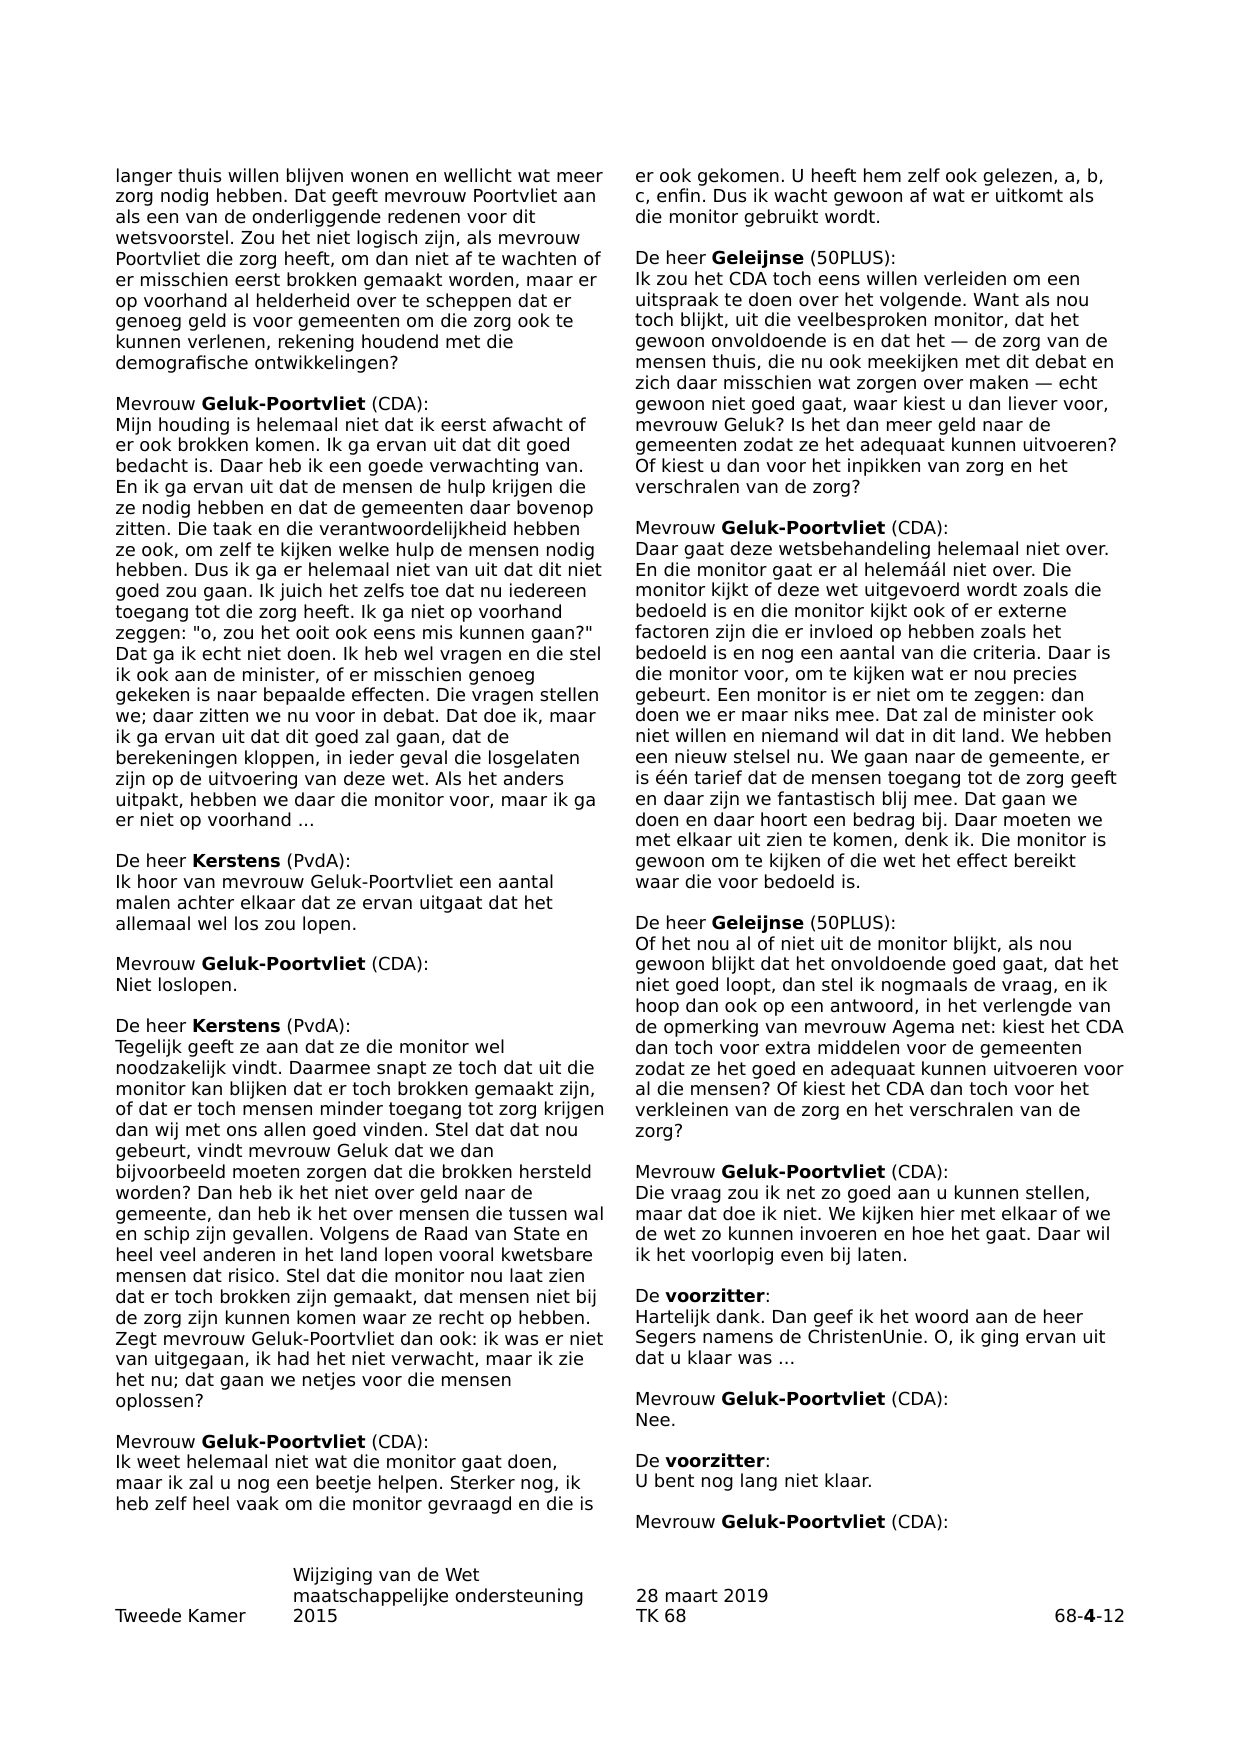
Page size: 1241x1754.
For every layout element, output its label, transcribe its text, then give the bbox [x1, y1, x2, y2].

text Mevrouw Geluk-Poortvliet (CDA): [635, 1162, 1125, 1182]
text De heer Kerstens (PvdA): [115, 851, 605, 872]
text De voorzitter: [635, 1451, 1125, 1471]
text De voorzitter: [635, 1286, 1125, 1306]
text Mevrouw Geluk-Poortvliet (CDA): [115, 394, 605, 414]
text Daar gaat deze wetsbehandeling helemaal niet over. En die monitor gaat er al helemáál niet over. Die monitor kijkt of deze wet uitgevoerd wordt zoals die bedoeld is en die monitor kijkt ook of er externe factoren zijn die er invloed op hebben zoals het bedoeld is en nog een aantal van die criteria. Daar is die monitor voor, om te kijken wat er nou precies gebeurt. Een monitor is er niet om te zeggen: dan doen we er maar niks mee. Dat zal de minister ook niet willen en niemand wil dat in dit land. We hebben een nieuw stelsel nu. We gaan naar de gemeente, er is één tarief dat de mensen toegang tot de zorg geeft en daar zijn we fantastisch blij mee. Dat gaan we doen en daar hoort een bedrag bij. Daar moeten we met elkaar uit zien te komen, denk ik. Die monitor is gewoon om te kijken of die wet het effect bereikt waar die voor bedoeld is. [635, 538, 1125, 893]
text Nee. [635, 1410, 1125, 1431]
text Ik hoor van mevrouw Geluk-Poortvliet een aantal malen achter elkaar dat ze ervan uitgaat dat het allemaal wel los zou lopen. [115, 872, 605, 934]
text Mevrouw Geluk-Poortvliet (CDA): [635, 1389, 1125, 1410]
text De heer Geleijnse (50PLUS): [635, 248, 1125, 268]
text Niet loslopen. [115, 975, 605, 996]
text Ik zou het CDA toch eens willen verleiden om een uitspraak te doen over het volgende. Want als nou toch blijkt, uit die veelbesproken monitor, dat het gewoon onvoldoende is en dat het — de zorg van de mensen thuis, die nu ook meekijken met dit debat en zich daar misschien wat zorgen over maken — echt gewoon niet goed gaat, waar kiest u dan liever voor, mevrouw Geluk? Is het dan meer geld naar de gemeenten zodat ze het adequaat kunnen uitvoeren? Of kiest u dan voor het inpikken van zorg en het verschralen van de zorg? [635, 268, 1125, 498]
text De heer Kerstens (PvdA): [115, 1016, 605, 1037]
text langer thuis willen blijven wonen en wellicht wat meer zorg nodig hebben. Dat geeft mevrouw Poortvliet aan als een van de onderliggende redenen voor dit wetsvoorstel. Zou het niet logisch zijn, als mevrouw Poortvliet die zorg heeft, om dan niet af te wachten of er misschien eerst brokken gemaakt worden, maar er op voorhand al helderheid over te scheppen dat er genoeg geld is voor gemeenten om die zorg ook te kunnen verlenen, rekening houdend met die demografische ontwikkelingen? [115, 165, 605, 374]
text Ik weet helemaal niet wat die monitor gaat doen, maar ik zal u nog een beetje helpen. Sterker nog, ik heb zelf heel vaak om die monitor gevraagd en die is [115, 1452, 605, 1515]
text Tegelijk geeft ze aan dat ze die monitor wel noodzakelijk vindt. Daarmee snapt ze toch dat uit die monitor kan blijken dat er toch brokken gemaakt zijn, of dat er toch mensen minder toegang tot zorg krijgen dan wij met ons allen goed vinden. Stel dat dat nou gebeurt, vindt mevrouw Geluk dat we dan bijvoorbeeld moeten zorgen dat die brokken hersteld worden? Dan heb ik het niet over geld naar de gemeente, dan heb ik het over mensen die tussen wal en schip zijn gevallen. Volgens de Raad van State en heel veel anderen in het land lopen vooral kwetsbare mensen dat risico. Stel dat die monitor nou laat zien dat er toch brokken zijn gemaakt, dat mensen niet bij de zorg zijn kunnen komen waar ze recht op hebben. Zegt mevrouw Geluk-Poortvliet dan ook: ik was er niet van uitgegaan, ik had het niet verwacht, maar ik zie het nu; dat gaan we netjes voor die mensen oplossen? [115, 1037, 605, 1412]
text Mevrouw Geluk-Poortvliet (CDA): [635, 1512, 1125, 1533]
text Mevrouw Geluk-Poortvliet (CDA): [115, 954, 605, 975]
text De heer Geleijnse (50PLUS): [635, 913, 1125, 933]
text er ook gekomen. U heeft hem zelf ook gelezen, a, b, c, enfin. Dus ik wacht gewoon af wat er uitkomt als die monitor gebruikt wordt. [635, 165, 1125, 228]
text Mevrouw Geluk-Poortvliet (CDA): [115, 1432, 605, 1452]
text Mevrouw Geluk-Poortvliet (CDA): [635, 518, 1125, 538]
text Of het nou al of niet uit de monitor blijkt, als nou gewoon blijkt dat het onvoldoende goed gaat, dat het niet goed loopt, dan stel ik nogmaals de vraag, en ik hoop dan ook op een antwoord, in het verlengde van de opmerking van mevrouw Agema net: kiest het CDA dan toch voor extra middelen voor de gemeenten zodat ze het goed en adequaat kunnen uitvoeren voor al die mensen? Of kiest het CDA dan toch voor het verkleinen van de zorg en het verschralen van de zorg? [635, 933, 1125, 1142]
text Mijn houding is helemaal niet dat ik eerst afwacht of er ook brokken komen. Ik ga ervan uit dat dit goed bedacht is. Daar heb ik een goede verwachting van. En ik ga ervan uit dat de mensen de hulp krijgen die ze nodig hebben en dat de gemeenten daar bovenop zitten. Die taak en die verantwoordelijkheid hebben ze ook, om zelf te kijken welke hulp de mensen nodig hebben. Dus ik ga er helemaal niet van uit dat dit niet goed zou gaan. Ik juich het zelfs toe dat nu iedereen toegang tot die zorg heeft. Ik ga niet op voorhand zeggen: "o, zou het ooit ook eens mis kunnen gaan?" Dat ga ik echt niet doen. Ik heb wel vragen en die stel ik ook aan de minister, of er misschien genoeg gekeken is naar bepaalde effecten. Die vragen stellen we; daar zitten we nu voor in debat. Dat doe ik, maar ik ga ervan uit dat dit goed zal gaan, dat de berekeningen kloppen, in ieder geval die losgelaten zijn op de uitvoering van deze wet. Als het anders uitpakt, hebben we daar die monitor voor, maar ik ga er niet op voorhand ... [115, 414, 605, 831]
text Hartelijk dank. Dan geef ik het woord aan de heer Segers namens de ChristenUnie. O, ik ging ervan uit dat u klaar was ... [635, 1306, 1125, 1369]
text U bent nog lang niet klaar. [635, 1471, 1125, 1492]
text Die vraag zou ik net zo goed aan u kunnen stellen, maar dat doe ik niet. We kijken hier met elkaar of we de wet zo kunnen invoeren en hoe het gaat. Daar wil ik het voorlopig even bij laten. [635, 1182, 1125, 1266]
